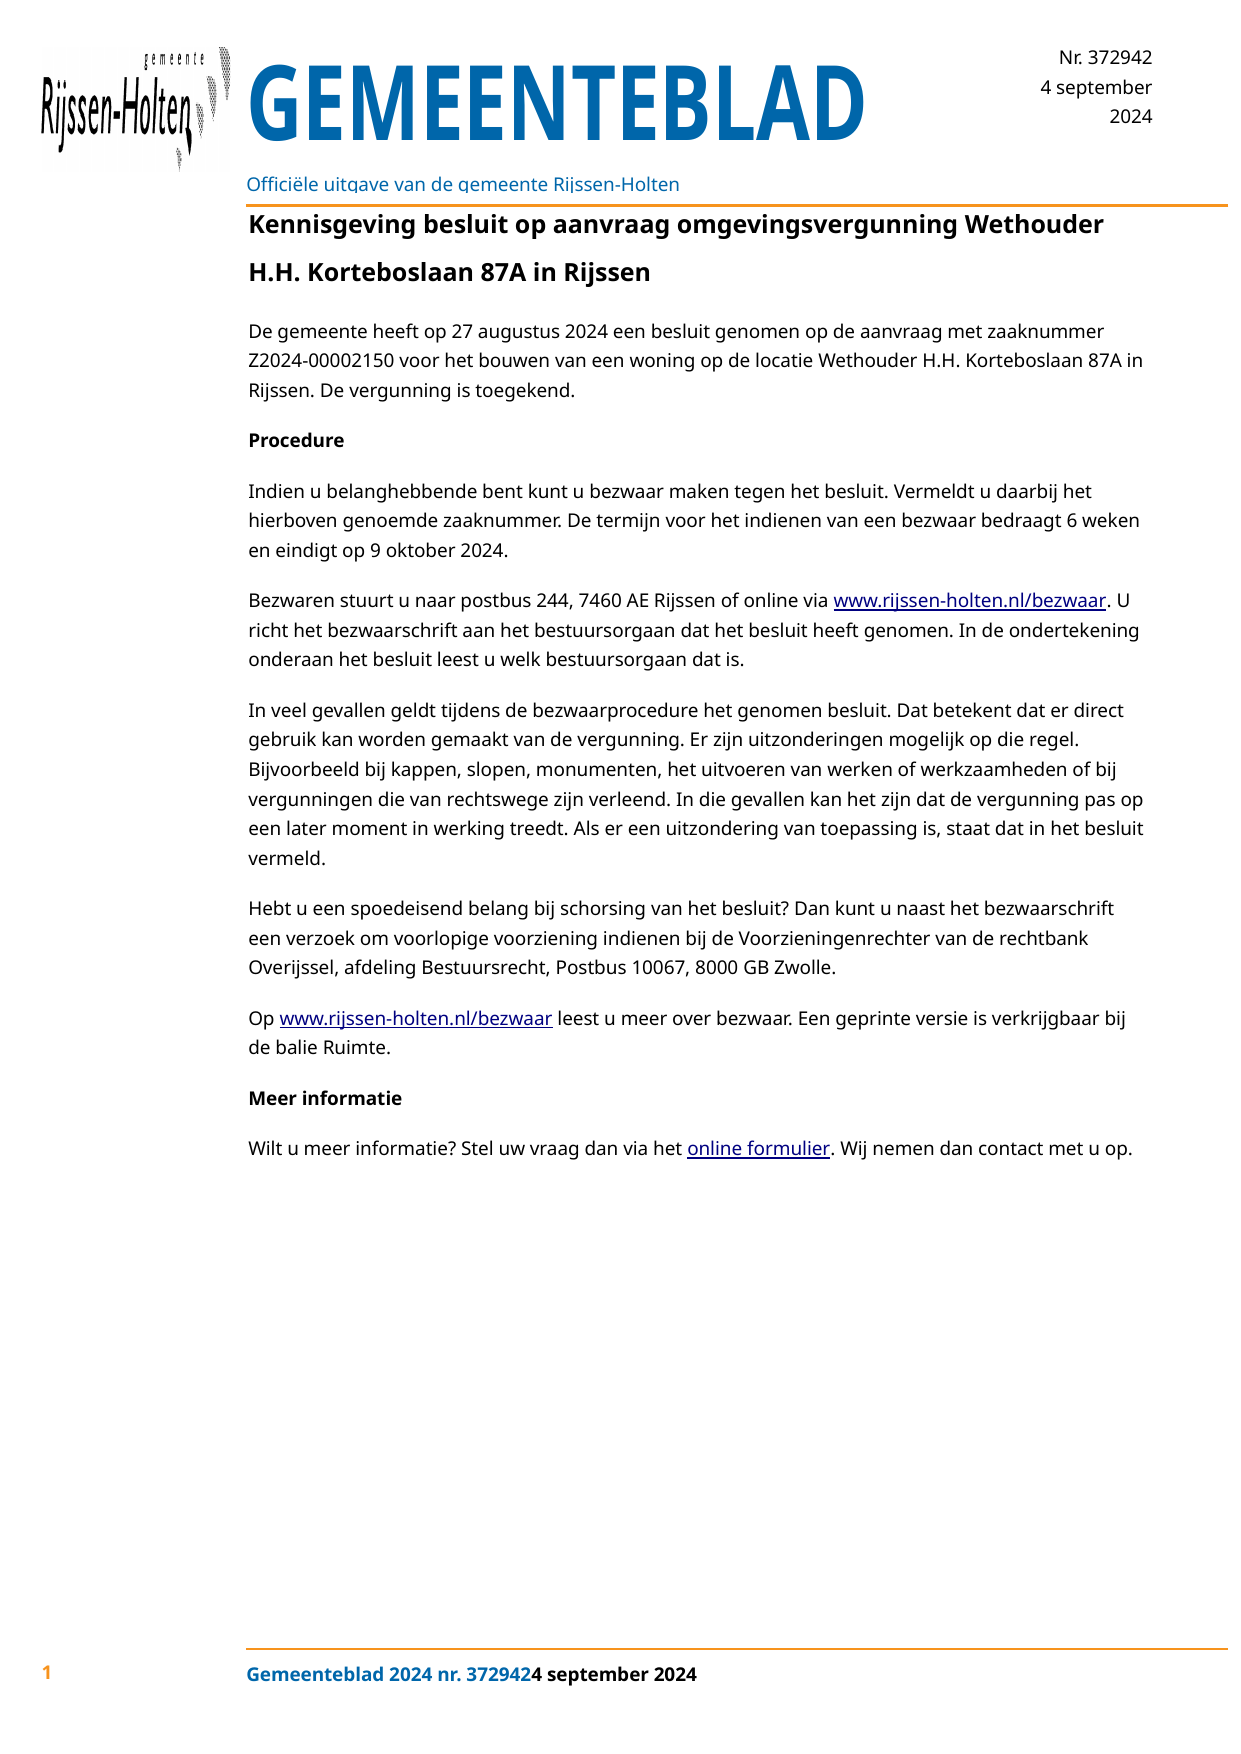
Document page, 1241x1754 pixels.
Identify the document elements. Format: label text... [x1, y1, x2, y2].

text Hebt u een spoedeisend belang bij schorsing van het besluit? Dan kunt u naast het bezwaarschrift een verzoek om voorlopige voorziening indienen bij de Voorzieningenrechter van de rechtbank Overijssel, afdeling Bestuursrecht, Postbus 10067, 8000 GB Zwolle. [248, 895, 1152, 980]
text Indien u belanghebbende bent kunt u bezwaar maken tegen het besluit. Vermeldt u daarbij het hierboven genoemde zaaknummer. De termijn voor het indienen van een bezwaar bedraagt 6 weken en eindigt op 9 oktober 2024. [248, 478, 1152, 563]
text Wilt u meer informatie? Stel uw vraag dan via het online formulier. Wij nemen dan contact met u op. [248, 1135, 1152, 1161]
text Bezwaren stuurt u naar postbus 244, 7460 AE Rijssen of online via www.rijssen-holten.nl/bezwaar. U richt het bezwaarschrift aan het bestuursorgaan dat het besluit heeft genomen. In de ondertekening onderaan het besluit leest u welk bestuursorgaan dat is. [248, 587, 1152, 672]
text Meer informatie [248, 1085, 1152, 1111]
text Op www.rijssen-holten.nl/bezwaar leest u meer over bezwaar. Een geprinte versie is verkrijgbaar bij de balie Ruimte. [248, 1005, 1152, 1060]
text Procedure [248, 427, 1152, 453]
text Kennisgeving besluit op aanvraag omgevingsvergunning Wethouder H.H. Korteboslaan 87A in Rijssen [248, 207, 1152, 288]
text In veel gevallen geldt tijdens de bezwaarprocedure het genomen besluit. Dat betekent dat er direct gebruik kan worden gemaakt van de vergunning. Er zijn uitzonderingen mogelijk op die regel. Bijvoorbeeld bij kappen, slopen, monumenten, het uitvoeren van werken of werkzaamheden of bij vergunningen die van rechtswege zijn verleend. In die gevallen kan het zijn dat de vergunning pas op een later moment in werking treedt. Als er een uitzondering van toepassing is, staat dat in het besluit vermeld. [248, 697, 1152, 871]
picture [41, 47, 231, 172]
text De gemeente heeft op 27 augustus 2024 een besluit genomen op de aanvraag met zaaknummer Z2024-00002150 voor het bouwen van een woning op de locatie Wethouder H.H. Korteboslaan 87A in Rijssen. De vergunning is toegekend. [248, 318, 1152, 403]
